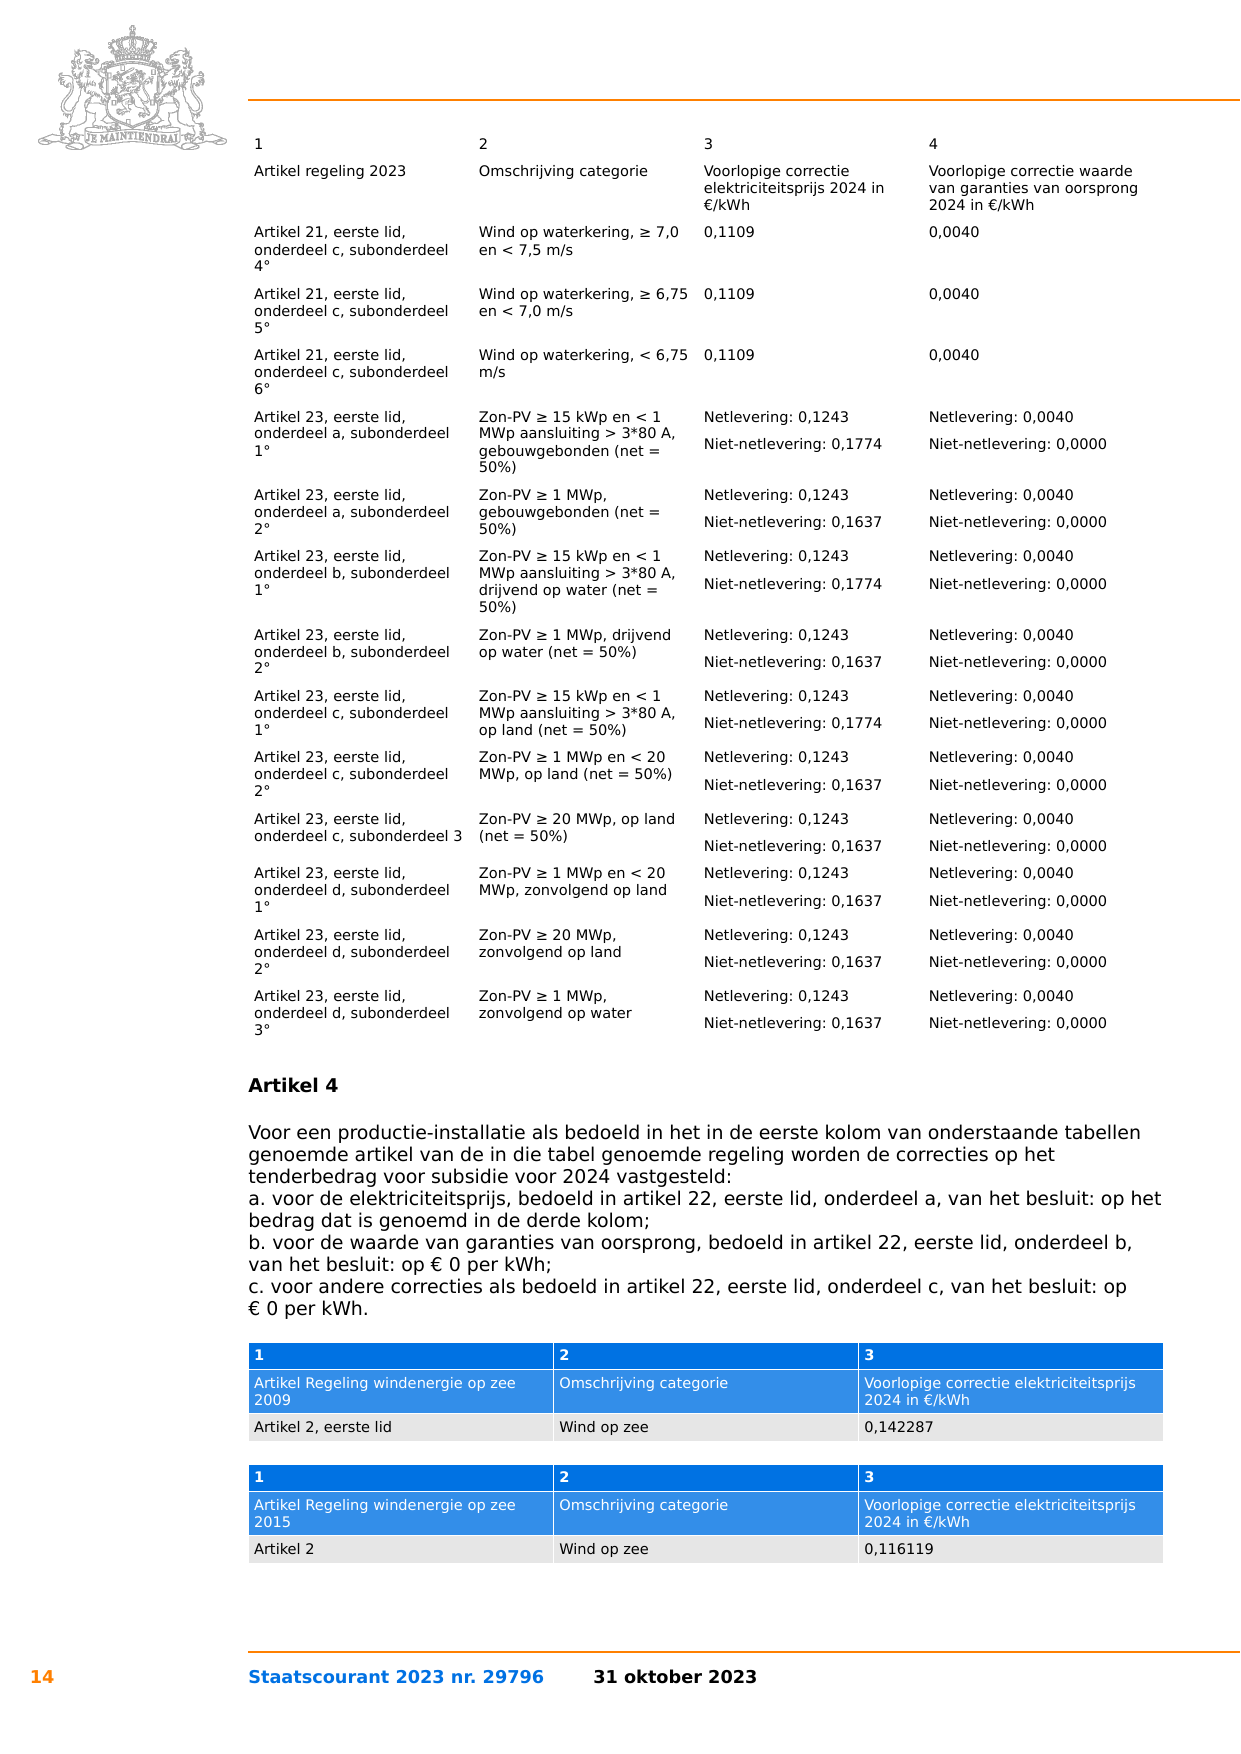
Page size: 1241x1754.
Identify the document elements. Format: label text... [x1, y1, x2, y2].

table_cell Voorlopige correctie waarde van garanties van oorsprong 2024 in €/kWh [923, 158, 1163, 219]
table_cell Artikel Regeling windenergie op zee 2015 [249, 1492, 553, 1535]
table_header 2 [554, 1465, 858, 1491]
table_cell Zon-PV ≥ 1 MWp en < 20 MWp, op land (net = 50%) [473, 745, 697, 805]
table_cell 0,1109 [698, 220, 922, 280]
table_cell Wind op waterkering, ≥ 7,0 en < 7,5 m/s [473, 220, 697, 280]
table_cell Niet-netlevering: 0,0000 [923, 949, 1163, 982]
table_cell Artikel 23, eerste lid, onderdeel d, subonderdeel 3° [249, 983, 472, 1044]
table_cell 0,1109 [698, 343, 922, 403]
table_cell Artikel 23, eerste lid, onderdeel c, subonderdeel 2° [249, 745, 472, 805]
subtitle Artikel 4 [248, 1075, 1163, 1097]
table_cell Wind op waterkering, < 6,75 m/s [473, 343, 697, 403]
table_cell Niet-netlevering: 0,1637 [698, 772, 922, 805]
table_cell Netlevering: 0,1243 [698, 404, 922, 430]
table_cell Niet-netlevering: 0,1637 [698, 649, 922, 682]
text a. voor de elektriciteitsprijs, bedoeld in artikel 22, eerste lid, onderdeel a, van het besluit: op het bedrag dat is genoemd in de derde kolom; [248, 1188, 1163, 1232]
table_cell Zon-PV ≥ 20 MWp, op land (net = 50%) [473, 806, 697, 859]
table_cell Niet-netlevering: 0,1637 [698, 510, 922, 542]
table_cell Artikel 2 [249, 1536, 553, 1563]
table_cell Artikel Regeling windenergie op zee 2009 [249, 1370, 553, 1413]
table_cell Niet-netlevering: 0,0000 [923, 649, 1163, 682]
table_cell Niet-netlevering: 0,1637 [698, 833, 922, 859]
table_cell Netlevering: 0,0040 [923, 622, 1163, 648]
table_cell Niet-netlevering: 0,1637 [698, 949, 922, 982]
table_cell Zon-PV ≥ 1 MWp, drijvend op water (net = 50%) [473, 622, 697, 682]
table_cell Artikel 23, eerste lid, onderdeel d, subonderdeel 1° [249, 861, 472, 921]
table_cell Niet-netlevering: 0,0000 [923, 1011, 1163, 1044]
table_cell Wind op zee [554, 1414, 858, 1441]
table_cell Zon-PV ≥ 15 kWp en < 1 MWp aansluiting > 3*80 A, drijvend op water (net = 50%) [473, 544, 697, 621]
table_cell Zon-PV ≥ 1 MWp en < 20 MWp, zonvolgend op land [473, 861, 697, 921]
table_header 1 [249, 1343, 553, 1369]
table_cell Netlevering: 0,0040 [923, 806, 1163, 832]
table_cell Netlevering: 0,1243 [698, 745, 922, 771]
table_cell Niet-netlevering: 0,1637 [698, 888, 922, 921]
table_cell Netlevering: 0,0040 [923, 544, 1163, 570]
table_cell Niet-netlevering: 0,1774 [698, 711, 922, 743]
table_cell 0,0040 [923, 281, 1163, 341]
table_cell Netlevering: 0,1243 [698, 683, 922, 709]
table_cell Netlevering: 0,0040 [923, 482, 1163, 508]
table_cell Netlevering: 0,1243 [698, 622, 922, 648]
table_header 3 [859, 1465, 1163, 1491]
table_cell Omschrijving categorie [554, 1492, 858, 1535]
table_cell Artikel 23, eerste lid, onderdeel a, subonderdeel 2° [249, 482, 472, 542]
table_cell Niet-netlevering: 0,1774 [698, 571, 922, 621]
table_cell Niet-netlevering: 0,1774 [698, 431, 922, 481]
table_cell Artikel 21, eerste lid, onderdeel c, subonderdeel 5° [249, 281, 472, 341]
table_cell Wind op waterkering, ≥ 6,75 en < 7,0 m/s [473, 281, 697, 341]
table_cell Artikel 2, eerste lid [249, 1414, 553, 1441]
table_cell Niet-netlevering: 0,0000 [923, 888, 1163, 921]
table_cell Netlevering: 0,0040 [923, 983, 1163, 1010]
table_cell Netlevering: 0,0040 [923, 922, 1163, 948]
table_cell Zon-PV ≥ 15 kWp en < 1 MWp aansluiting > 3*80 A, op land (net = 50%) [473, 683, 697, 743]
text b. voor de waarde van garanties van oorsprong, bedoeld in artikel 22, eerste lid, onderdeel b, van het besluit: op € 0 per kWh; [248, 1232, 1163, 1276]
table_cell 0,116119 [859, 1536, 1163, 1563]
table_header 1 [249, 131, 472, 157]
table_cell Wind op zee [554, 1536, 858, 1563]
table_cell Voorlopige correctie elektriciteitsprijs 2024 in €/kWh [859, 1492, 1163, 1535]
table_cell Netlevering: 0,0040 [923, 683, 1163, 709]
table_cell 0,0040 [923, 343, 1163, 403]
table_cell Artikel 23, eerste lid, onderdeel b, subonderdeel 1° [249, 544, 472, 621]
table_cell Niet-netlevering: 0,0000 [923, 833, 1163, 859]
table_cell Netlevering: 0,1243 [698, 482, 922, 508]
table_cell Zon-PV ≥ 1 MWp, zonvolgend op water [473, 983, 697, 1044]
table_cell Netlevering: 0,1243 [698, 922, 922, 948]
table_cell Artikel 23, eerste lid, onderdeel a, subonderdeel 1° [249, 404, 472, 481]
table_cell Niet-netlevering: 0,0000 [923, 510, 1163, 542]
table_cell Netlevering: 0,1243 [698, 861, 922, 887]
table_cell 0,142287 [859, 1414, 1163, 1441]
table_cell Omschrijving categorie [554, 1370, 858, 1413]
table_cell Artikel regeling 2023 [249, 158, 472, 219]
table_header 4 [923, 131, 1163, 157]
table_cell Niet-netlevering: 0,0000 [923, 571, 1163, 621]
picture [38, 25, 227, 150]
table_header 2 [554, 1343, 858, 1369]
table_cell 0,1109 [698, 281, 922, 341]
table_cell Voorlopige correctie elektriciteitsprijs 2024 in €/kWh [698, 158, 922, 219]
table_cell Niet-netlevering: 0,0000 [923, 772, 1163, 805]
table_cell 0,0040 [923, 220, 1163, 280]
table_header 3 [859, 1343, 1163, 1369]
text Voor een productie-installatie als bedoeld in het in de eerste kolom van onderstaande tabellen genoemde artikel van de in die tabel genoemde regeling worden de correcties op het tenderbedrag voor subsidie voor 2024 vastgesteld: [248, 1122, 1163, 1188]
table_cell Artikel 23, eerste lid, onderdeel b, subonderdeel 2° [249, 622, 472, 682]
table_cell Netlevering: 0,0040 [923, 861, 1163, 887]
table_header 2 [473, 131, 697, 157]
table_cell Niet-netlevering: 0,0000 [923, 711, 1163, 743]
table_cell Netlevering: 0,1243 [698, 806, 922, 832]
table_cell Zon-PV ≥ 15 kWp en < 1 MWp aansluiting > 3*80 A, gebouwgebonden (net = 50%) [473, 404, 697, 481]
table_cell Artikel 23, eerste lid, onderdeel c, subonderdeel 3 [249, 806, 472, 859]
table_cell Omschrijving categorie [473, 158, 697, 219]
table_cell Netlevering: 0,1243 [698, 544, 922, 570]
table_cell Niet-netlevering: 0,0000 [923, 431, 1163, 481]
table_cell Netlevering: 0,0040 [923, 745, 1163, 771]
table_cell Netlevering: 0,1243 [698, 983, 922, 1010]
table_cell Artikel 21, eerste lid, onderdeel c, subonderdeel 4° [249, 220, 472, 280]
table_cell Artikel 23, eerste lid, onderdeel d, subonderdeel 2° [249, 922, 472, 982]
text c. voor andere correcties als bedoeld in artikel 22, eerste lid, onderdeel c, van het besluit: op € 0 per kWh. [248, 1276, 1163, 1319]
table_cell Voorlopige correctie elektriciteitsprijs 2024 in €/kWh [859, 1370, 1163, 1413]
table_header 1 [249, 1465, 553, 1491]
table_cell Zon-PV ≥ 1 MWp, gebouwgebonden (net = 50%) [473, 482, 697, 542]
table_cell Artikel 21, eerste lid, onderdeel c, subonderdeel 6° [249, 343, 472, 403]
table_header 3 [698, 131, 922, 157]
table_cell Artikel 23, eerste lid, onderdeel c, subonderdeel 1° [249, 683, 472, 743]
table_cell Zon-PV ≥ 20 MWp, zonvolgend op land [473, 922, 697, 982]
table_cell Netlevering: 0,0040 [923, 404, 1163, 430]
table_cell Niet-netlevering: 0,1637 [698, 1011, 922, 1044]
